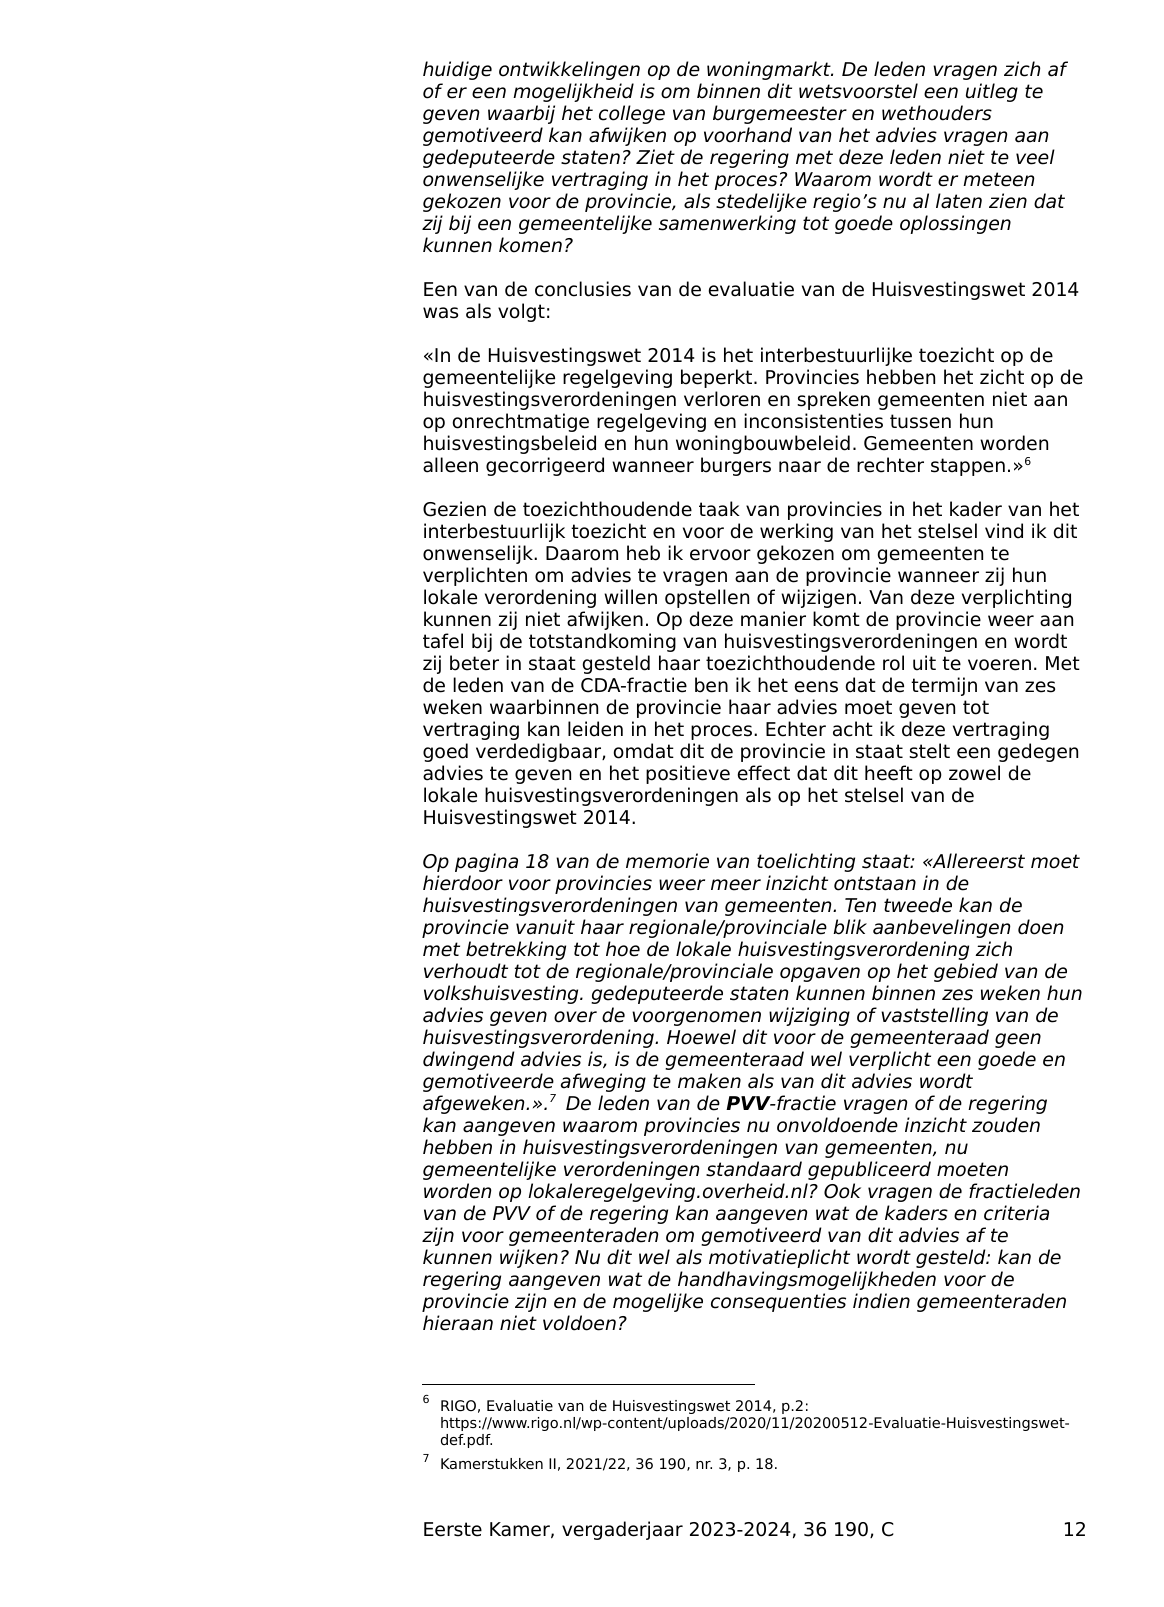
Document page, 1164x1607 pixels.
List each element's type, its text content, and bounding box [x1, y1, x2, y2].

text Een van de conclusies van de evaluatie van de Huisvestingswet 2014 was als volgt: [422, 279, 1087, 323]
text Op pagina 18 van de memorie van toelichting staat: «Allereerst moet hierdoor voor provincies weer meer inzicht ontstaan in de huisvestingsverordeningen van gemeenten. Ten tweede kan de provincie vanuit haar regionale/provinciale blik aanbevelingen doen met betrekking tot hoe de lokale huisvestingsverordening zich verhoudt tot de regionale/provinciale opgaven op het gebied van de volkshuisvesting. gedeputeerde staten kunnen binnen zes weken hun advies geven over de voorgenomen wijziging of vaststelling van de huisvestingsverordening. Hoewel dit voor de gemeenteraad geen dwingend advies is, is de gemeenteraad wel verplicht een goede en gemotiveerde afweging te maken als van dit advies wordt afgeweken.». De leden van de PVV-fractie vragen of de regering kan aangeven waarom provincies nu onvoldoende inzicht zouden hebben in huisvestingsverordeningen van gemeenten, nu gemeentelijke verordeningen standaard gepubliceerd moeten worden op lokaleregelgeving.overheid.nl? Ook vragen de fractieleden van de PVV of de regering kan aangeven wat de kaders en criteria zijn voor gemeenteraden om gemotiveerd van dit advies af te kunnen wijken? Nu dit wel als motivatieplicht wordt gesteld: kan de regering aangeven wat de handhavingsmogelijkheden voor de provincie zijn en de mogelijke consequenties indien gemeenteraden hieraan niet voldoen? [422, 851, 1087, 1335]
text «In de Huisvestingswet 2014 is het interbestuurlijke toezicht op de gemeentelijke regelgeving beperkt. Provincies hebben het zicht op de huisvestingsverordeningen verloren en spreken gemeenten niet aan op onrechtmatige regelgeving en inconsistenties tussen hun huisvestingsbeleid en hun woningbouwbeleid. Gemeenten worden alleen gecorrigeerd wanneer burgers naar de rechter stappen.» [422, 345, 1087, 477]
text RIGO, Evaluatie van de Huisvestingswet 2014, p.2: https://www.rigo.nl/wp-content/uploads/2020/11/20200512-Evaluatie-Huisvestingswet-def.pdf. [422, 1393, 1087, 1449]
text huidige ontwikkelingen op de woningmarkt. De leden vragen zich af of er een mogelijkheid is om binnen dit wetsvoorstel een uitleg te geven waarbij het college van burgemeester en wethouders gemotiveerd kan afwijken op voorhand van het advies vragen aan gedeputeerde staten? Ziet de regering met deze leden niet te veel onwenselijke vertraging in het proces? Waarom wordt er meteen gekozen voor de provincie, als stedelijke regio’s nu al laten zien dat zij bij een gemeentelijke samenwerking tot goede oplossingen kunnen komen? [422, 59, 1087, 257]
text Kamerstukken II, 2021/22, 36 190, nr. 3, p. 18. [422, 1452, 1087, 1474]
text Gezien de toezichthoudende taak van provincies in het kader van het interbestuurlijk toezicht en voor de werking van het stelsel vind ik dit onwenselijk. Daarom heb ik ervoor gekozen om gemeenten te verplichten om advies te vragen aan de provincie wanneer zij hun lokale verordening willen opstellen of wijzigen. Van deze verplichting kunnen zij niet afwijken. Op deze manier komt de provincie weer aan tafel bij de totstandkoming van huisvestingsverordeningen en wordt zij beter in staat gesteld haar toezichthoudende rol uit te voeren. Met de leden van de CDA-fractie ben ik het eens dat de termijn van zes weken waarbinnen de provincie haar advies moet geven tot vertraging kan leiden in het proces. Echter acht ik deze vertraging goed verdedigbaar, omdat dit de provincie in staat stelt een gedegen advies te geven en het positieve effect dat dit heeft op zowel de lokale huisvestingsverordeningen als op het stelsel van de Huisvestingswet 2014. [422, 499, 1087, 829]
